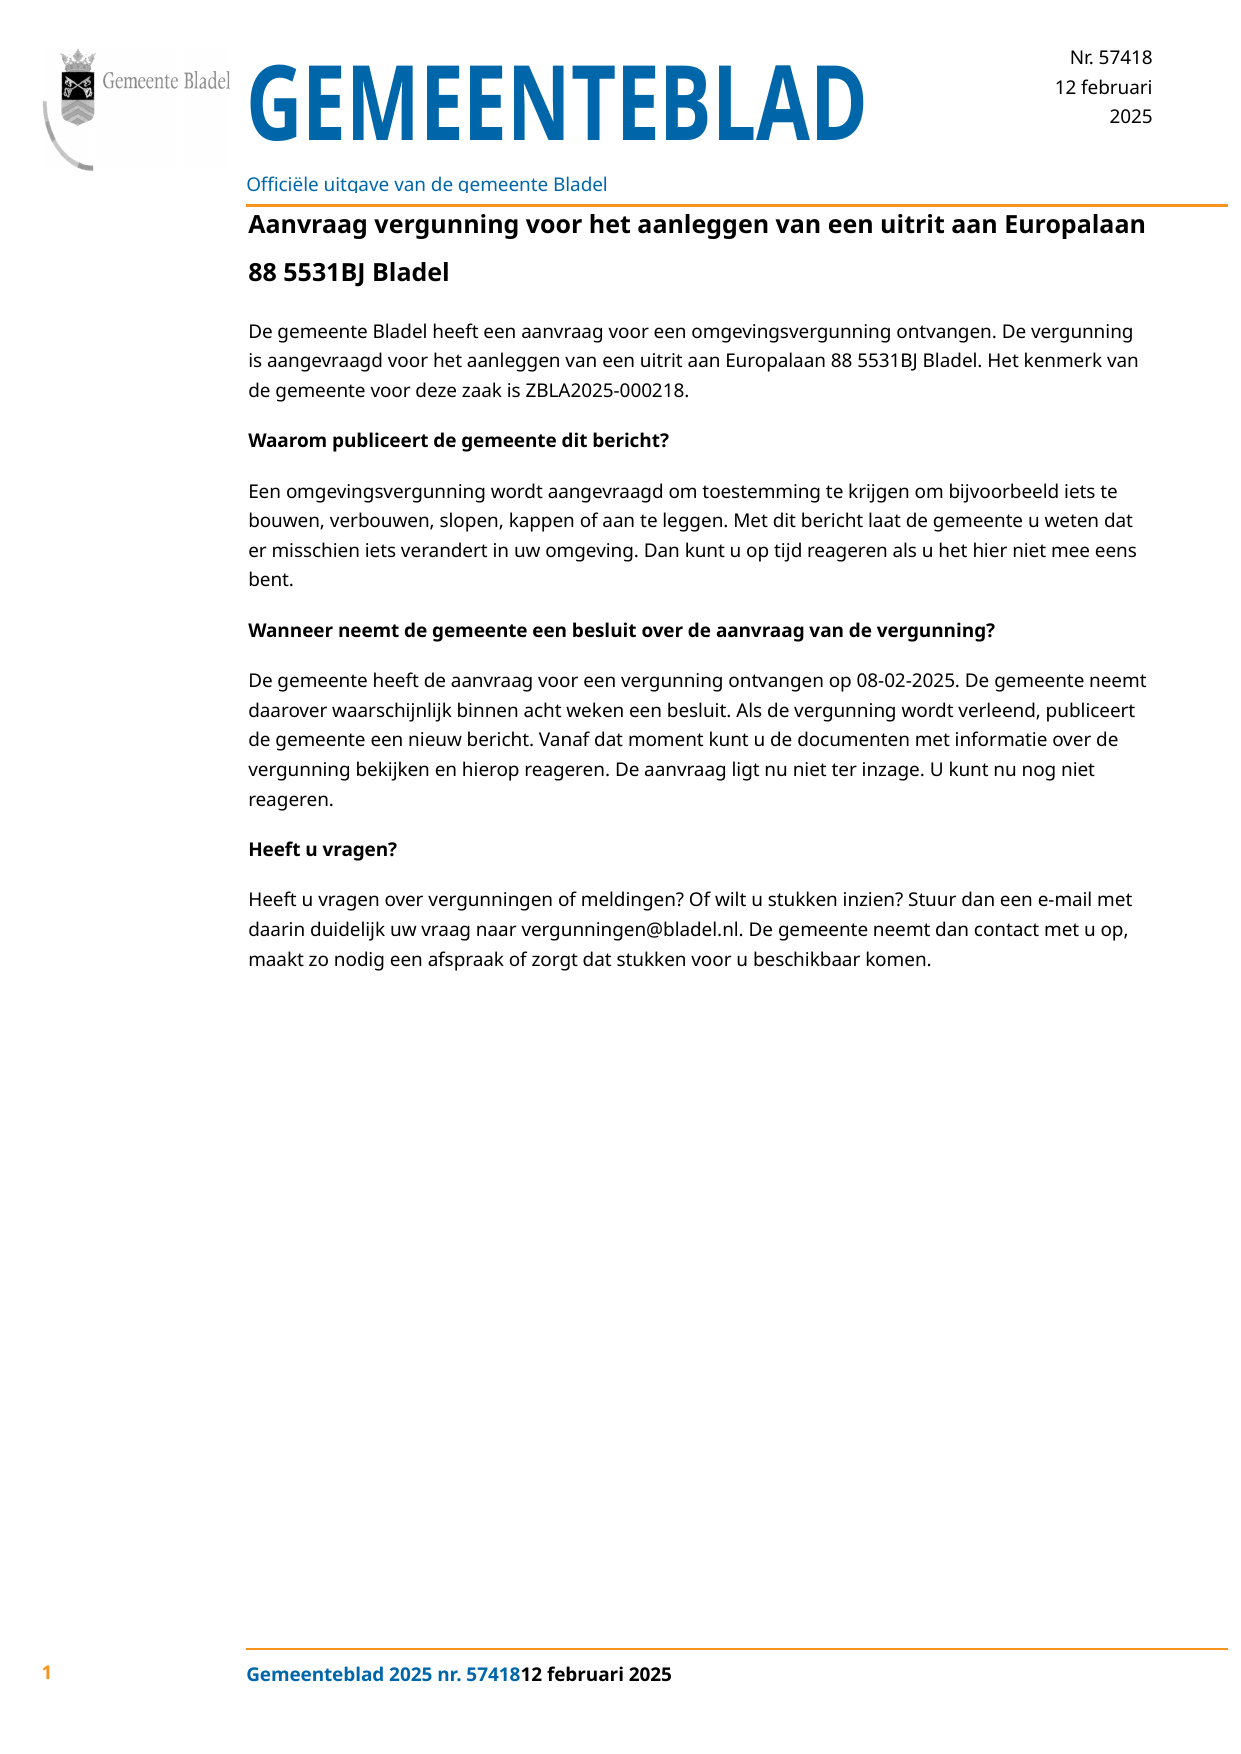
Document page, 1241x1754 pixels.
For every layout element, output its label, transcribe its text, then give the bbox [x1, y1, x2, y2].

text Een omgevingsvergunning wordt aangevraagd om toestemming te krijgen om bijvoorbeeld iets te bouwen, verbouwen, slopen, kappen of aan te leggen. Met dit bericht laat de gemeente u weten dat er misschien iets verandert in uw omgeving. Dan kunt u op tijd reageren als u het hier niet mee eens bent. [248, 478, 1152, 592]
text Wanneer neemt de gemeente een besluit over de aanvraag van de vergunning? [248, 617, 1152, 643]
text Waarom publiceert de gemeente dit bericht? [248, 427, 1152, 453]
text Heeft u vragen? [248, 836, 1152, 862]
text De gemeente heeft de aanvraag voor een vergunning ontvangen op 08-02-2025. De gemeente neemt daarover waarschijnlijk binnen acht weken een besluit. Als de vergunning wordt verleend, publiceert de gemeente een nieuw bericht. Vanaf dat moment kunt u de documenten met informatie over de vergunning bekijken en hierop reageren. De aanvraag ligt nu niet ter inzage. U kunt nu nog niet reageren. [248, 667, 1152, 812]
picture [41, 47, 231, 172]
text Heeft u vragen over vergunningen of meldingen? Of wilt u stukken inzien? Stuur dan een e-mail met daarin duidelijk uw vraag naar vergunningen@bladel.nl. De gemeente neemt dan contact met u op, maakt zo nodig een afspraak of zorgt dat stukken voor u beschikbaar komen. [248, 887, 1152, 972]
text De gemeente Bladel heeft een aanvraag voor een omgevingsvergunning ontvangen. De vergunning is aangevraagd voor het aanleggen van een uitrit aan Europalaan 88 5531BJ Bladel. Het kenmerk van de gemeente voor deze zaak is ZBLA2025-000218. [248, 318, 1152, 403]
text Aanvraag vergunning voor het aanleggen van een uitrit aan Europalaan 88 5531BJ Bladel [248, 207, 1152, 288]
